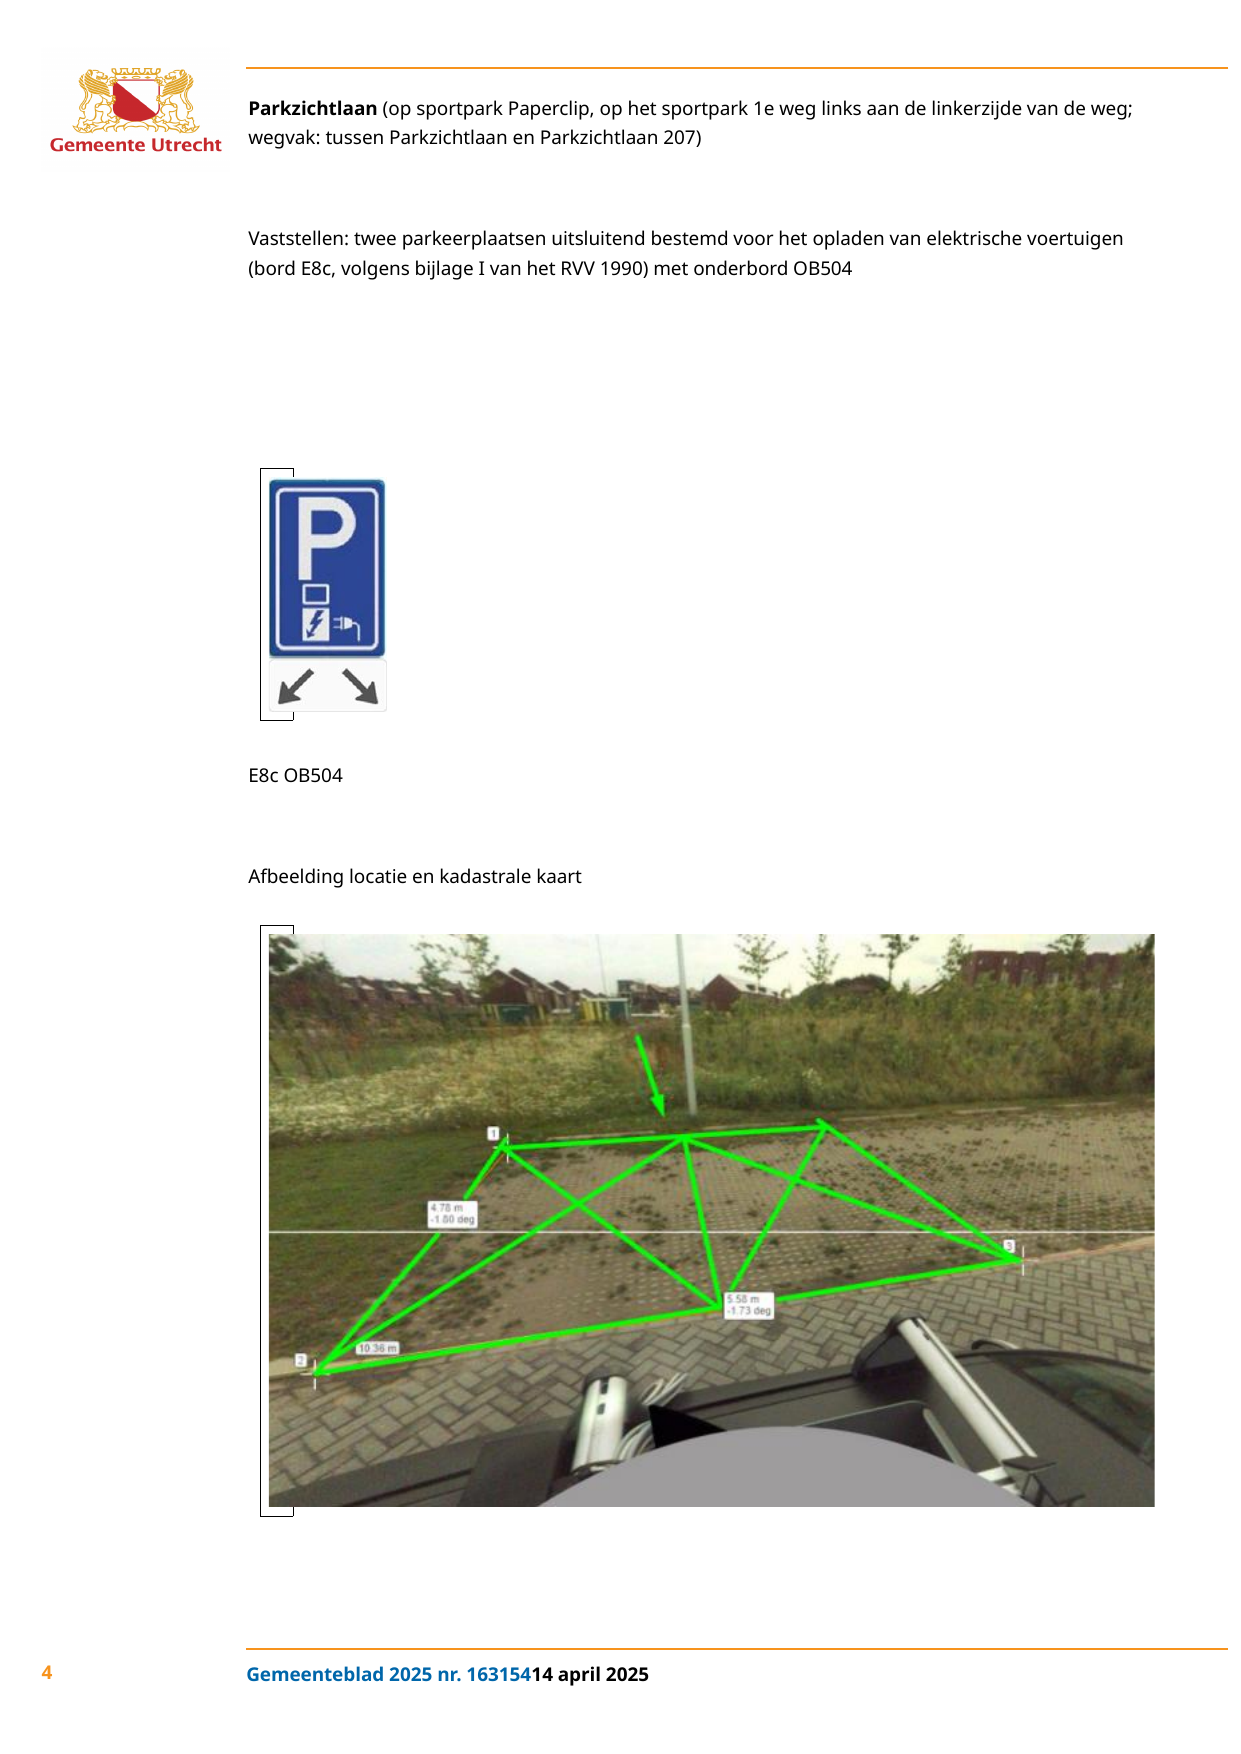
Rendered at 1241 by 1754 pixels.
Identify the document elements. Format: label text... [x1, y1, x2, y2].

picture [268, 477, 387, 712]
text Vaststellen: twee parkeerplaatsen uitsluitend bestemd voor het opladen van elektrische voertuigen (bord E8c, volgens bijlage I van het RVV 1990) met onderbord OB504 [248, 225, 1152, 281]
picture [268, 934, 1155, 1507]
text Afbeelding locatie en kadastrale kaart [248, 863, 1152, 889]
text E8c OB504 [248, 762, 1152, 788]
text Parkzichtlaan (op sportpark Paperclip, op het sportpark 1e weg links aan de linkerzijde van de weg; wegvak: tussen Parkzichtlaan en Parkzichtlaan 207) [248, 95, 1152, 150]
picture [41, 47, 231, 172]
